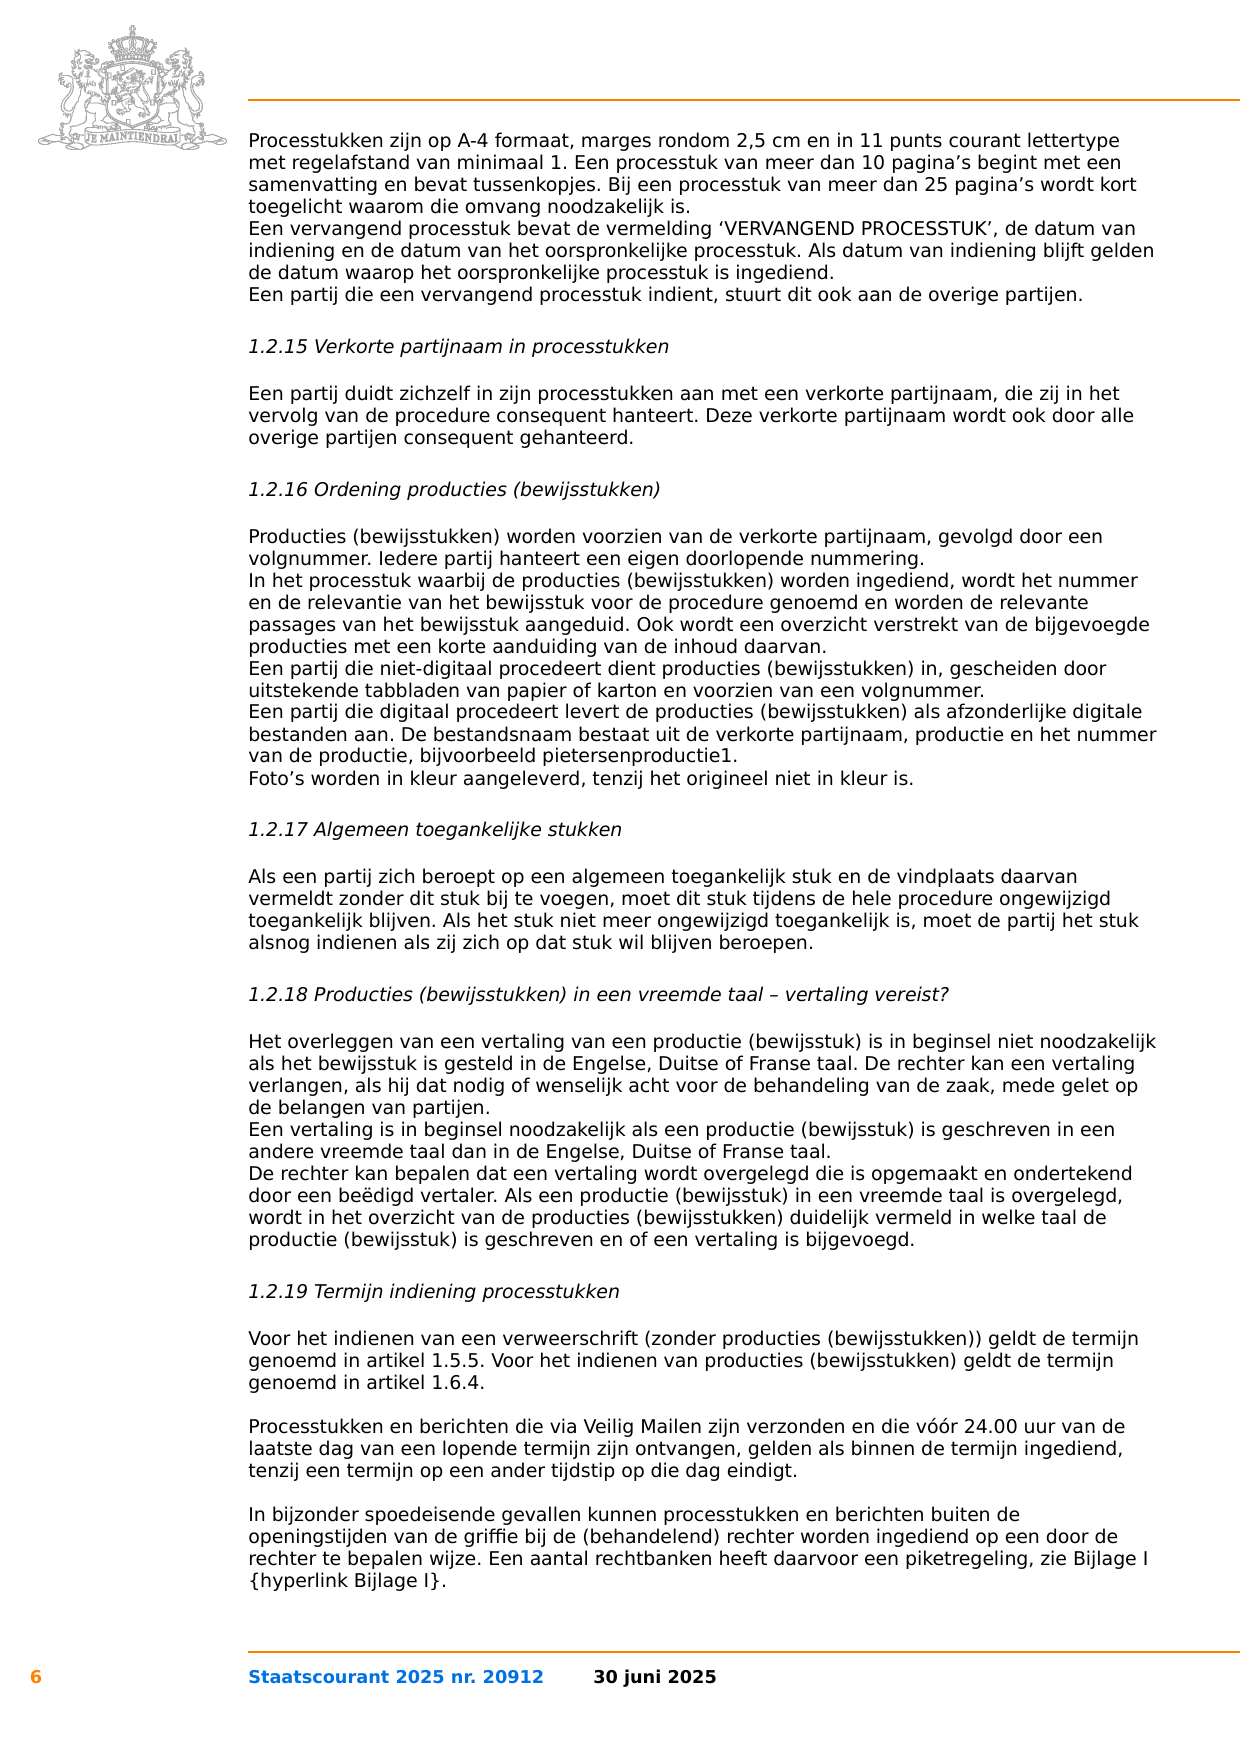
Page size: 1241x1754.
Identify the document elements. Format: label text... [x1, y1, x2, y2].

text Processtukken zijn op A-4 formaat, marges rondom 2,5 cm en in 11 punts courant lettertype met regelafstand van minimaal 1. Een processtuk van meer dan 10 pagina’s begint met een samenvatting en bevat tussenkopjes. Bij een processtuk van meer dan 25 pagina’s wordt kort toegelicht waarom die omvang noodzakelijk is. [248, 130, 1163, 218]
subtitle 1.2.19 Termijn indiening processtukken [248, 1281, 1163, 1303]
text In bijzonder spoedeisende gevallen kunnen processtukken en berichten buiten de openingstijden van de griffie bij de (behandelend) rechter worden ingediend op een door de rechter te bepalen wijze. Een aantal rechtbanken heeft daarvoor een piketregeling, zie Bijlage I {hyperlink Bijlage I}. [248, 1504, 1163, 1592]
text Foto’s worden in kleur aangeleverd, tenzij het origineel niet in kleur is. [248, 767, 1163, 789]
text In het processtuk waarbij de producties (bewijsstukken) worden ingediend, wordt het nummer en de relevantie van het bewijsstuk voor de procedure genoemd en worden de relevante passages van het bewijsstuk aangeduid. Ook wordt een overzicht verstrekt van de bijgevoegde producties met een korte aanduiding van de inhoud daarvan. [248, 569, 1163, 657]
text Producties (bewijsstukken) worden voorzien van de verkorte partijnaam, gevolgd door een volgnummer. Iedere partij hanteert een eigen doorlopende nummering. [248, 526, 1163, 569]
text Voor het indienen van een verweerschrift (zonder producties (bewijsstukken)) geldt de termijn genoemd in artikel 1.5.5. Voor het indienen van producties (bewijsstukken) geldt de termijn genoemd in artikel 1.6.4. [248, 1328, 1163, 1394]
text Een partij die een vervangend processtuk indient, stuurt dit ook aan de overige partijen. [248, 284, 1163, 306]
text Een vertaling is in beginsel noodzakelijk als een productie (bewijsstuk) is geschreven in een andere vreemde taal dan in de Engelse, Duitse of Franse taal. [248, 1119, 1163, 1163]
text Een partij die niet-digitaal procedeert dient producties (bewijsstukken) in, gescheiden door uitstekende tabbladen van papier of karton en voorzien van een volgnummer. [248, 657, 1163, 701]
subtitle 1.2.18 Producties (bewijsstukken) in een vreemde taal – vertaling vereist? [248, 984, 1163, 1006]
subtitle 1.2.17 Algemeen toegankelijke stukken [248, 819, 1163, 841]
subtitle 1.2.16 Ordening producties (bewijsstukken) [248, 479, 1163, 501]
text De rechter kan bepalen dat een vertaling wordt overgelegd die is opgemaakt en ondertekend door een beëdigd vertaler. Als een productie (bewijsstuk) in een vreemde taal is overgelegd, wordt in het overzicht van de producties (bewijsstukken) duidelijk vermeld in welke taal de productie (bewijsstuk) is geschreven en of een vertaling is bijgevoegd. [248, 1163, 1163, 1251]
picture [38, 25, 227, 150]
text Een partij die digitaal procedeert levert de producties (bewijsstukken) als afzonderlijke digitale bestanden aan. De bestandsnaam bestaat uit de verkorte partijnaam, productie en het nummer van de productie, bijvoorbeeld pietersenproductie1. [248, 701, 1163, 767]
text Een partij duidt zichzelf in zijn processtukken aan met een verkorte partijnaam, die zij in het vervolg van de procedure consequent hanteert. Deze verkorte partijnaam wordt ook door alle overige partijen consequent gehanteerd. [248, 383, 1163, 449]
text Het overleggen van een vertaling van een productie (bewijsstuk) is in beginsel niet noodzakelijk als het bewijsstuk is gesteld in de Engelse, Duitse of Franse taal. De rechter kan een vertaling verlangen, als hij dat nodig of wenselijk acht voor de behandeling van de zaak, mede gelet op de belangen van partijen. [248, 1031, 1163, 1119]
text Een vervangend processtuk bevat de vermelding ‘VERVANGEND PROCESSTUK’, de datum van indiening en de datum van het oorspronkelijke processtuk. Als datum van indiening blijft gelden de datum waarop het oorspronkelijke processtuk is ingediend. [248, 218, 1163, 284]
text Processtukken en berichten die via Veilig Mailen zijn verzonden en die vóór 24.00 uur van de laatste dag van een lopende termijn zijn ontvangen, gelden als binnen de termijn ingediend, tenzij een termijn op een ander tijdstip op die dag eindigt. [248, 1416, 1163, 1482]
subtitle 1.2.15 Verkorte partijnaam in processtukken [248, 336, 1163, 358]
text Als een partij zich beroept op een algemeen toegankelijk stuk en de vindplaats daarvan vermeldt zonder dit stuk bij te voegen, moet dit stuk tijdens de hele procedure ongewijzigd toegankelijk blijven. Als het stuk niet meer ongewijzigd toegankelijk is, moet de partij het stuk alsnog indienen als zij zich op dat stuk wil blijven beroepen. [248, 866, 1163, 954]
